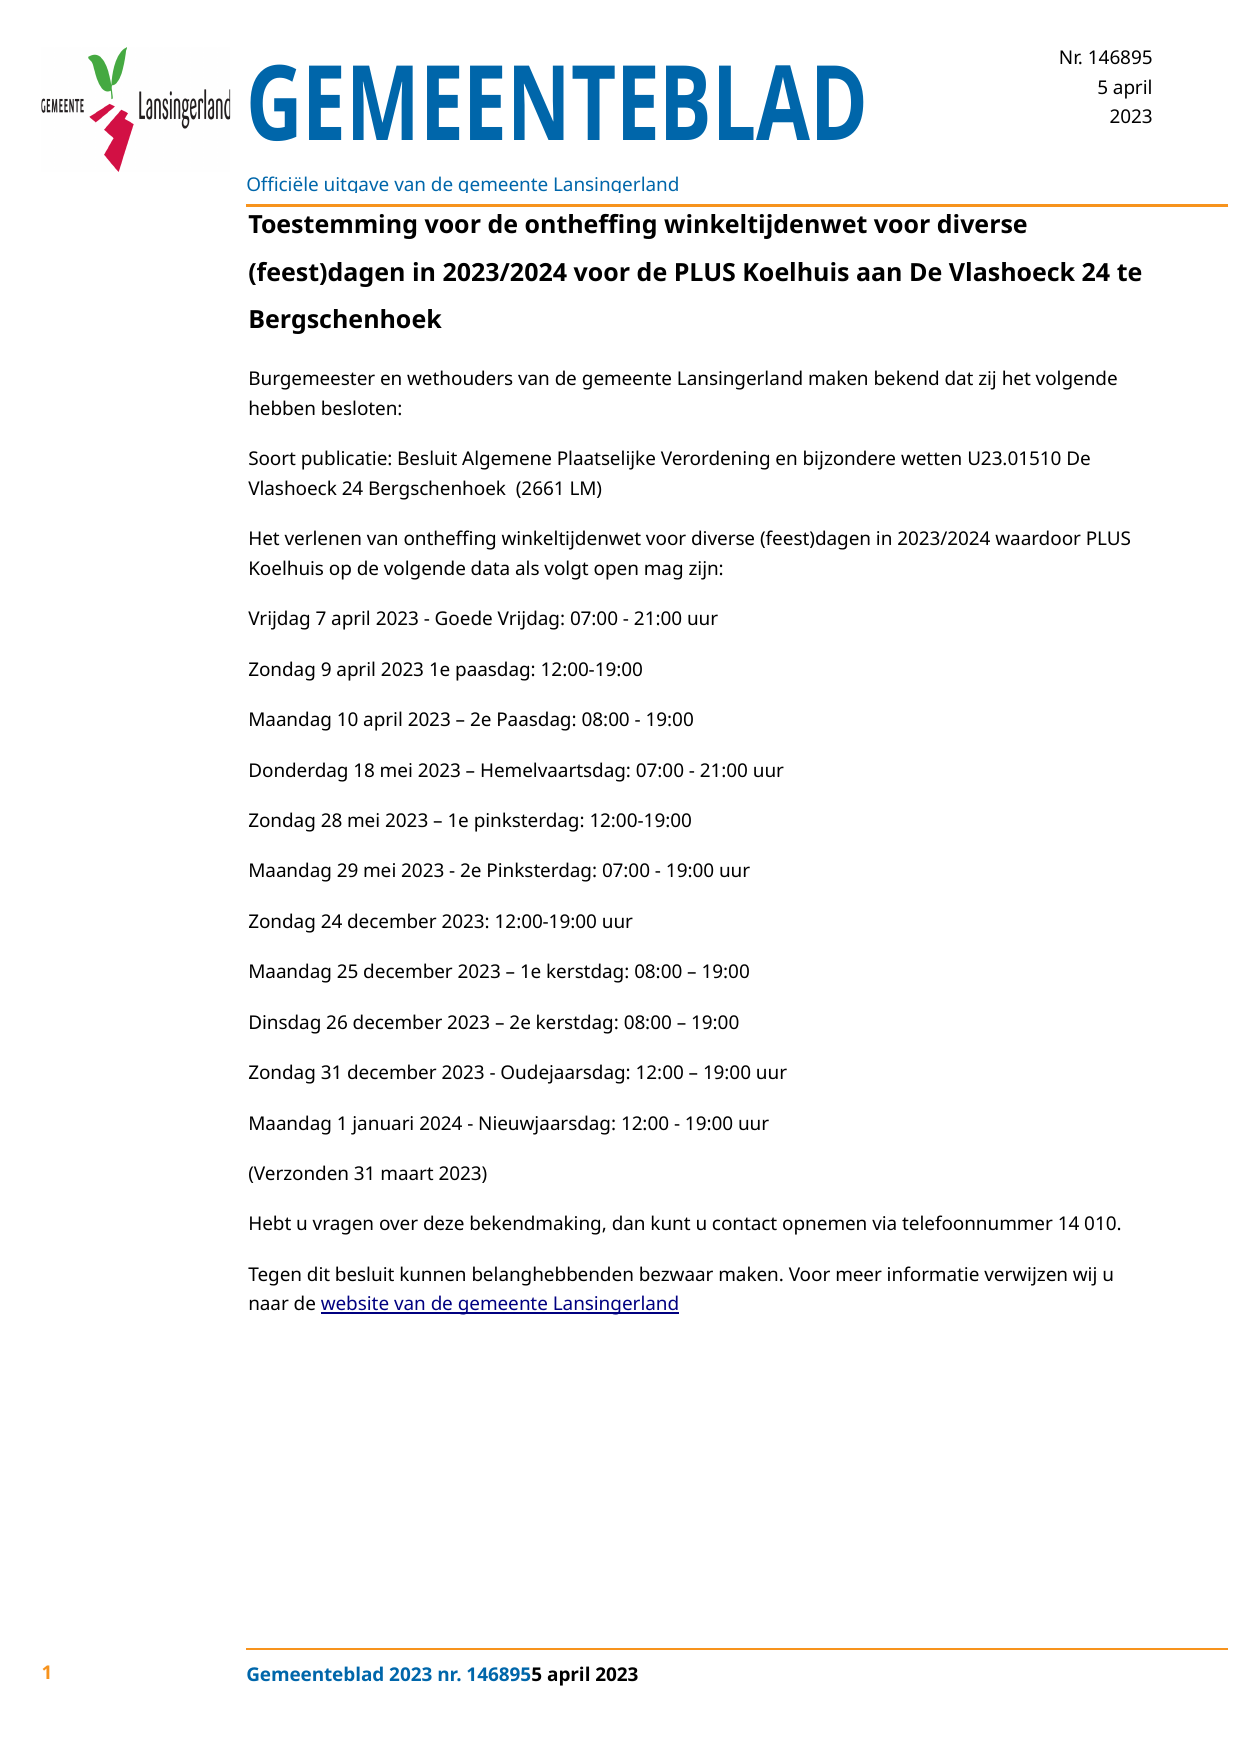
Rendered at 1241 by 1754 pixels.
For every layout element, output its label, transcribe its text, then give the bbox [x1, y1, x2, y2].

text Toestemming voor de ontheffing winkeltijdenwet voor diverse (feest)dagen in 2023/2024 voor de PLUS Koelhuis aan De Vlashoeck 24 te Bergschenhoek [248, 207, 1152, 336]
text Maandag 25 december 2023 – 1e kerstdag: 08:00 – 19:00 [248, 958, 1152, 984]
text Zondag 24 december 2023: 12:00-19:00 uur [248, 908, 1152, 934]
text Zondag 9 april 2023 1e paasdag: 12:00-19:00 [248, 656, 1152, 682]
text Zondag 28 mei 2023 – 1e pinksterdag: 12:00-19:00 [248, 807, 1152, 833]
text Dinsdag 26 december 2023 – 2e kerstdag: 08:00 – 19:00 [248, 1009, 1152, 1034]
text Het verlenen van ontheffing winkeltijdenwet voor diverse (feest)dagen in 2023/2024 waardoor PLUS Koelhuis op de volgende data als volgt open mag zijn: [248, 526, 1152, 581]
text (Verzonden 31 maart 2023) [248, 1160, 1152, 1186]
text Donderdag 18 mei 2023 – Hemelvaartsdag: 07:00 - 21:00 uur [248, 757, 1152, 782]
text Zondag 31 december 2023 - Oudejaarsdag: 12:00 – 19:00 uur [248, 1059, 1152, 1085]
text Hebt u vragen over deze bekendmaking, dan kunt u contact opnemen via telefoonnummer 14 010. [248, 1211, 1152, 1236]
text Tegen dit besluit kunnen belanghebbenden bezwaar maken. Voor meer informatie verwijzen wij u naar de website van de gemeente Lansingerland [248, 1261, 1152, 1316]
text Maandag 10 april 2023 – 2e Paasdag: 08:00 - 19:00 [248, 706, 1152, 732]
text Vrijdag 7 april 2023 - Goede Vrijdag: 07:00 - 21:00 uur [248, 606, 1152, 631]
picture [41, 47, 231, 172]
text Maandag 1 januari 2024 - Nieuwjaarsdag: 12:00 - 19:00 uur [248, 1110, 1152, 1135]
text Maandag 29 mei 2023 - 2e Pinksterdag: 07:00 - 19:00 uur [248, 858, 1152, 883]
text Soort publicatie: Besluit Algemene Plaatselijke Verordening en bijzondere wetten U23.01510 De Vlashoeck 24 Bergschenhoek (2661 LM) [248, 446, 1152, 501]
text Burgemeester en wethouders van de gemeente Lansingerland maken bekend dat zij het volgende hebben besloten: [248, 366, 1152, 421]
